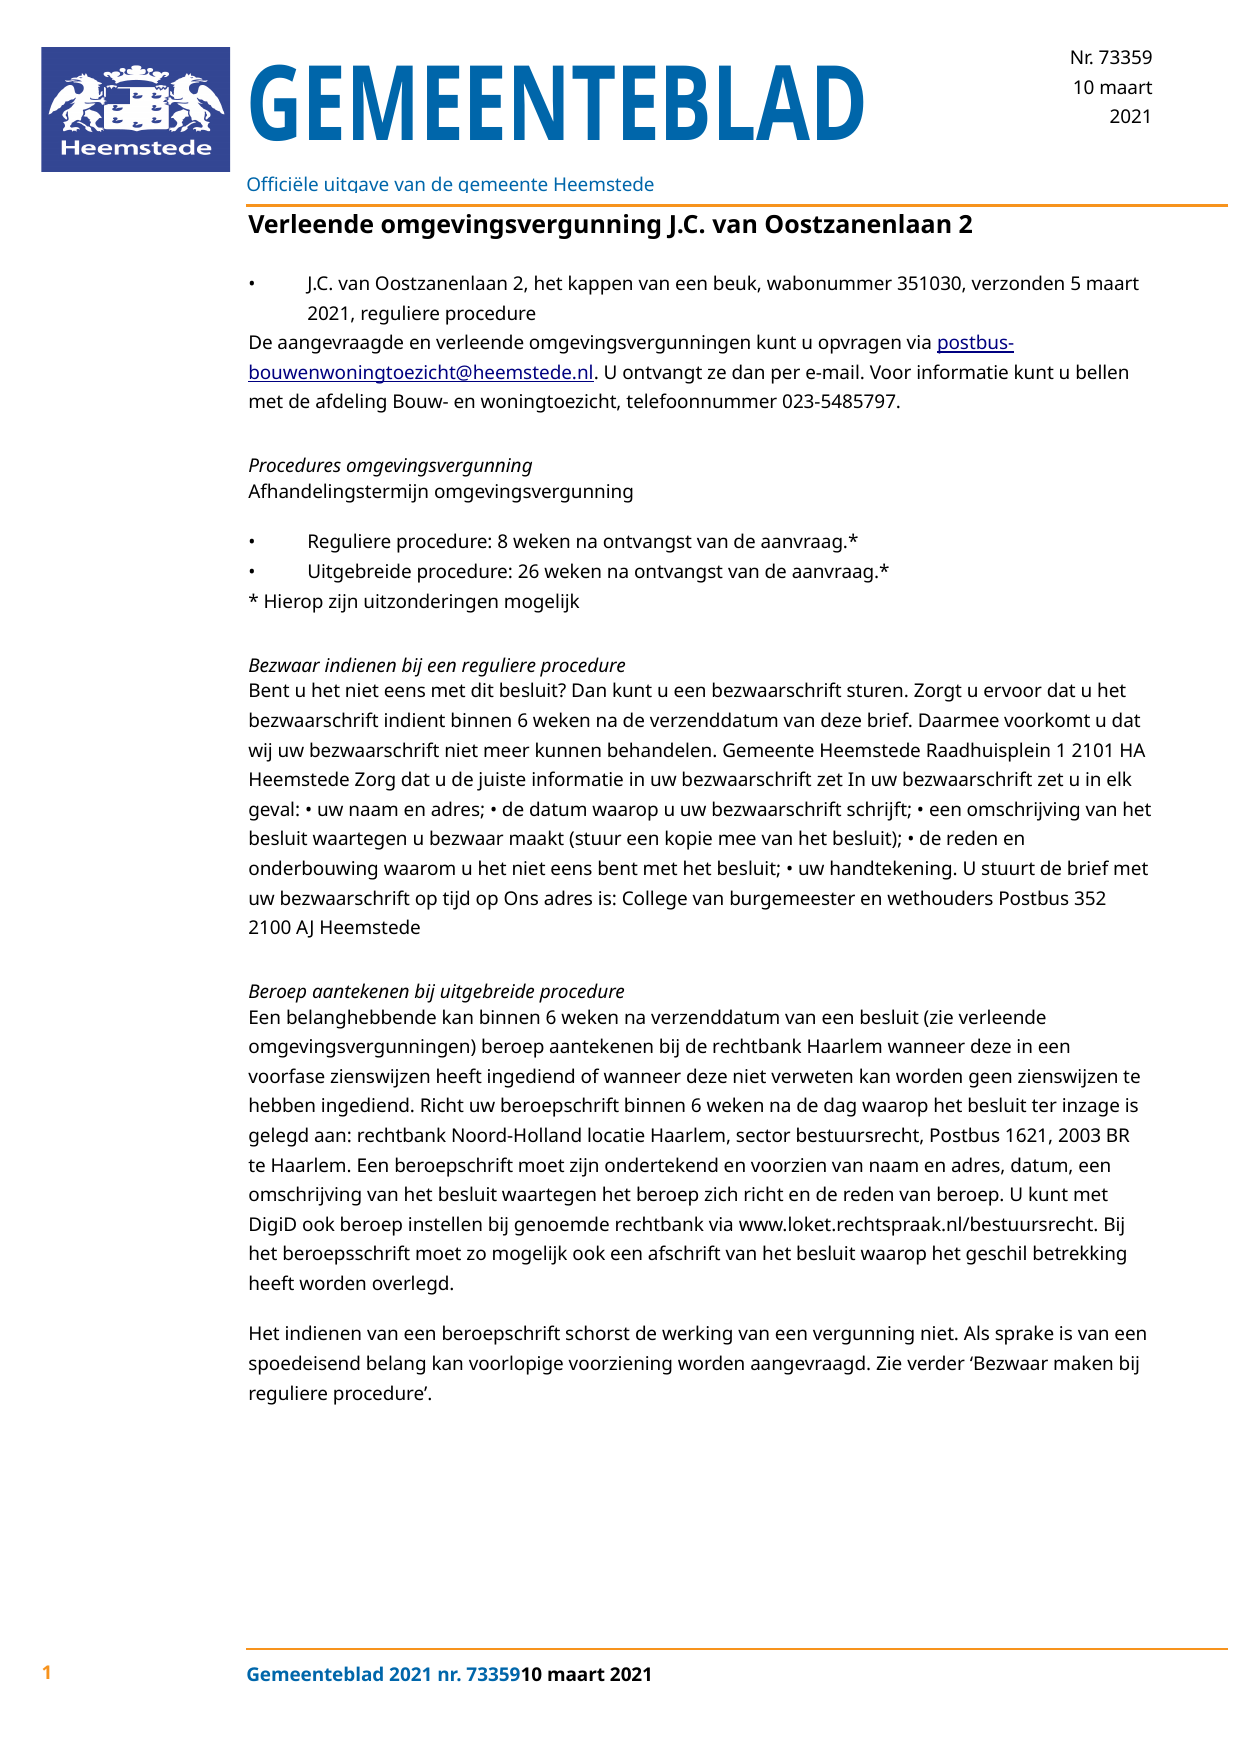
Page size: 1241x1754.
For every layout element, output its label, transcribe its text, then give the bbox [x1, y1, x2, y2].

text Het indienen van een beroepschrift schorst de werking van een vergunning niet. Als sprake is van een spoedeisend belang kan voorlopige voorziening worden aangevraagd. Zie verder ‘Bezwaar maken bij reguliere procedure’. [248, 1321, 1152, 1406]
text Procedures omgevingsvergunning [248, 453, 1152, 478]
text De aangevraagde en verleende omgevingsvergunningen kunt u opvragen via postbus-bouwenwoningtoezicht@heemstede.nl. U ontvangt ze dan per e-mail. Voor informatie kunt u bellen met de afdeling Bouw- en woningtoezicht, telefoonnummer 023-5485797. [248, 329, 1152, 414]
text Bent u het niet eens met dit besluit? Dan kunt u een bezwaarschrift sturen. Zorgt u ervoor dat u het bezwaarschrift indient binnen 6 weken na de verzenddatum van deze brief. Daarmee voorkomt u dat wij uw bezwaarschrift niet meer kunnen behandelen. Gemeente Heemstede Raadhuisplein 1 2101 HA Heemstede Zorg dat u de juiste informatie in uw bezwaarschrift zet In uw bezwaarschrift zet u in elk geval: • uw naam en adres; • de datum waarop u uw bezwaarschrift schrijft; • een omschrijving van het besluit waartegen u bezwaar maakt (stuur een kopie mee van het besluit); • de reden en onderbouwing waarom u het niet eens bent met het besluit; • uw handtekening. U stuurt de brief met uw bezwaarschrift op tijd op Ons adres is: College van burgemeester en wethouders Postbus 352 2100 AJ Heemstede [248, 678, 1152, 940]
list Reguliere procedure: 8 weken na ontvangst van de aanvraag.* [248, 529, 1152, 554]
list Uitgebreide procedure: 26 weken na ontvangst van de aanvraag.* [248, 558, 1152, 584]
text * Hierop zijn uitzonderingen mogelijk [248, 588, 1152, 614]
list J.C. van Oostzanenlaan 2, het kappen van een beuk, wabonummer 351030, verzonden 5 maart 2021, reguliere procedure [248, 270, 1152, 326]
text Afhandelingstermijn omgevingsvergunning [248, 478, 1152, 504]
text Beroep aantekenen bij uitgebreide procedure [248, 978, 1152, 1004]
text Verleende omgevingsvergunning J.C. van Oostzanenlaan 2 [248, 207, 1152, 241]
picture [41, 47, 231, 172]
text Een belanghebbende kan binnen 6 weken na verzenddatum van een besluit (zie verleende omgevingsvergunningen) beroep aantekenen bij de rechtbank Haarlem wanneer deze in een voorfase zienswijzen heeft ingediend of wanneer deze niet verweten kan worden geen zienswijzen te hebben ingediend. Richt uw beroepschrift binnen 6 weken na de dag waarop het besluit ter inzage is gelegd aan: rechtbank Noord-Holland locatie Haarlem, sector bestuursrecht, Postbus 1621, 2003 BR te Haarlem. Een beroepschrift moet zijn ondertekend en voorzien van naam en adres, datum, een omschrijving van het besluit waartegen het beroep zich richt en de reden van beroep. U kunt met DigiD ook beroep instellen bij genoemde rechtbank via www.loket.rechtspraak.nl/bestuursrecht. Bij het beroepsschrift moet zo mogelijk ook een afschrift van het besluit waarop het geschil betrekking heeft worden overlegd. [248, 1004, 1152, 1296]
text Bezwaar indienen bij een reguliere procedure [248, 652, 1152, 678]
